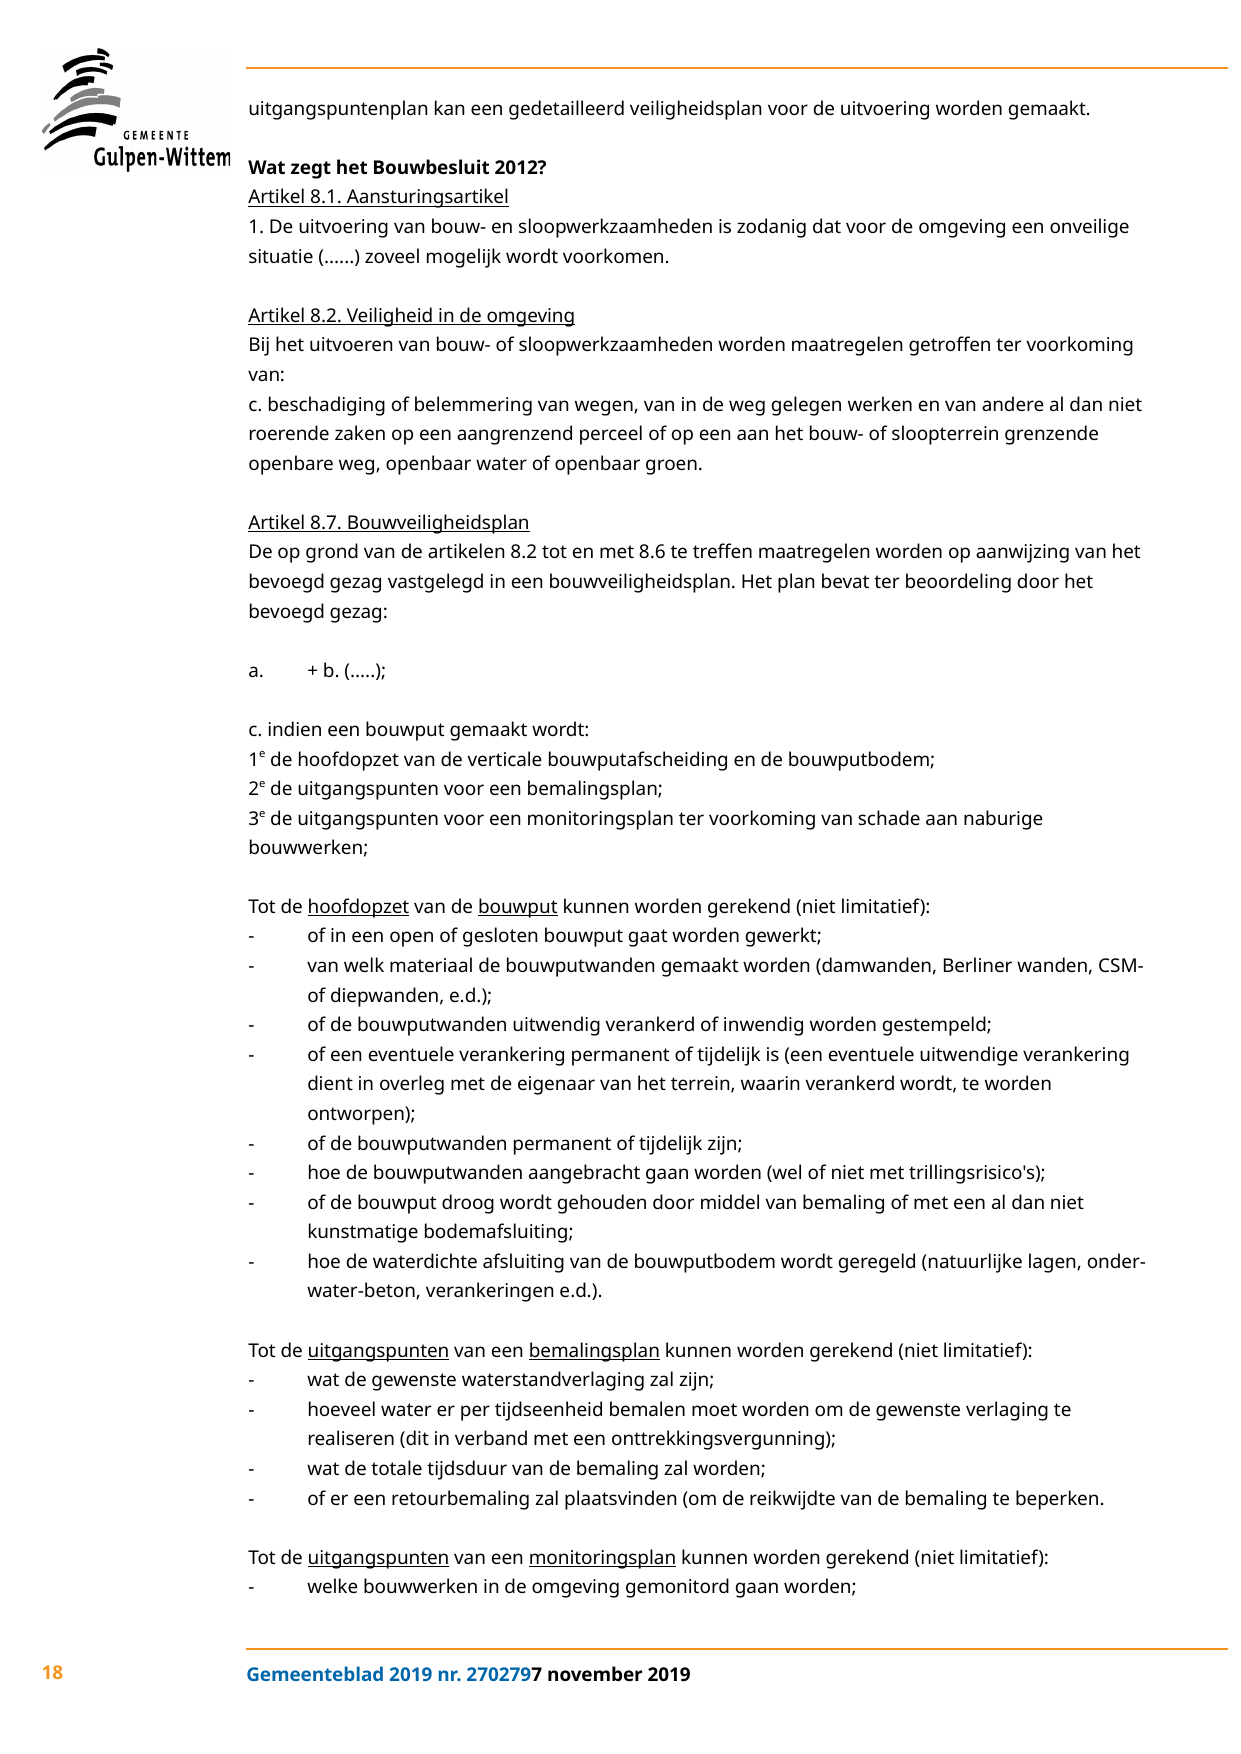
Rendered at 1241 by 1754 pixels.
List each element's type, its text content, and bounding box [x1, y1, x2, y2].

list wat de gewenste waterstandverlaging zal zijn; [248, 1366, 1152, 1392]
list hoeveel water er per tijdseenheid bemalen moet worden om de gewenste verlaging te realiseren (dit in verband met een onttrekkingsvergunning); [248, 1396, 1152, 1451]
text Tot de uitgangspunten van een bemalingsplan kunnen worden gerekend (niet limitatief): [248, 1337, 1152, 1362]
list of de bouwput droog wordt gehouden door middel van bemaling of met een al dan niet kunstmatige bodemafsluiting; [248, 1189, 1152, 1244]
list van welk materiaal de bouwputwanden gemaakt worden (damwanden, Berliner wanden, CSM- of diepwanden, e.d.); [248, 952, 1152, 1007]
list of de bouwputwanden uitwendig verankerd of inwendig worden gestempeld; [248, 1011, 1152, 1037]
list hoe de bouwputwanden aangebracht gaan worden (wel of niet met trillingsrisico's); [248, 1159, 1152, 1185]
list of in een open of gesloten bouwput gaat worden gewerkt; [248, 923, 1152, 948]
text uitgangspuntenplan kan een gedetailleerd veiligheidsplan voor de uitvoering worden gemaakt. [248, 95, 1152, 121]
table_header Wat zegt het Bouwbesluit 2012? Artikel 8.1. Aansturingsartikel 1. De uitvoering van bouw- en sloopwerkzaamheden is zodanig dat voor de omgeving een onveilige situatie (......) zoveel mogelijk wordt voorkomen. Artikel 8.2. Veiligheid in de omgeving Bij het uitvoeren van bouw- of sloopwerkzaamheden worden maatregelen getroffen ter voorkoming van: c. beschadiging of belemmering van wegen, van in de weg gelegen werken en van andere al dan niet roerende zaken op een aangrenzend perceel of op een aan het bouw- of sloopterrein grenzende openbare weg, openbaar water of openbaar groen. Artikel 8.7. Bouwveiligheidsplan De op grond van de artikelen 8.2 tot en met 8.6 te treffen maatregelen worden op aanwijzing van het bevoegd gezag vastgelegd in een bouwveiligheidsplan. Het plan bevat ter beoordeling door het bevoegd gezag: + b. (.....); c. indien een bouwput gemaakt wordt: 1e de hoofdopzet van de verticale bouwputafscheiding en de bouwputbodem; 2e de uitgangspunten voor een bemalingsplan; 3e de uitgangspunten voor een monitoringsplan ter voorkoming van schade aan naburige bouwwerken; [248, 154, 1152, 860]
list wat de totale tijdsduur van de bemaling zal worden; [248, 1455, 1152, 1481]
list of de bouwputwanden permanent of tijdelijk zijn; [248, 1130, 1152, 1155]
text Tot de hoofdopzet van de bouwput kunnen worden gerekend (niet limitatief): [248, 893, 1152, 919]
list of een eventuele verankering permanent of tijdelijk is (een eventuele uitwendige verankering dient in overleg met de eigenaar van het terrein, waarin verankerd wordt, te worden ontworpen); [248, 1041, 1152, 1126]
picture [41, 47, 231, 172]
text Tot de uitgangspunten van een monitoringsplan kunnen worden gerekend (niet limitatief): [248, 1544, 1152, 1569]
list hoe de waterdichte afsluiting van de bouwputbodem wordt geregeld (natuurlijke lagen, onder-water-beton, verankeringen e.d.). [248, 1248, 1152, 1303]
list welke bouwwerken in de omgeving gemonitord gaan worden; [248, 1573, 1152, 1599]
list of er een retourbemaling zal plaatsvinden (om de reikwijdte van de bemaling te beperken. [248, 1485, 1152, 1510]
